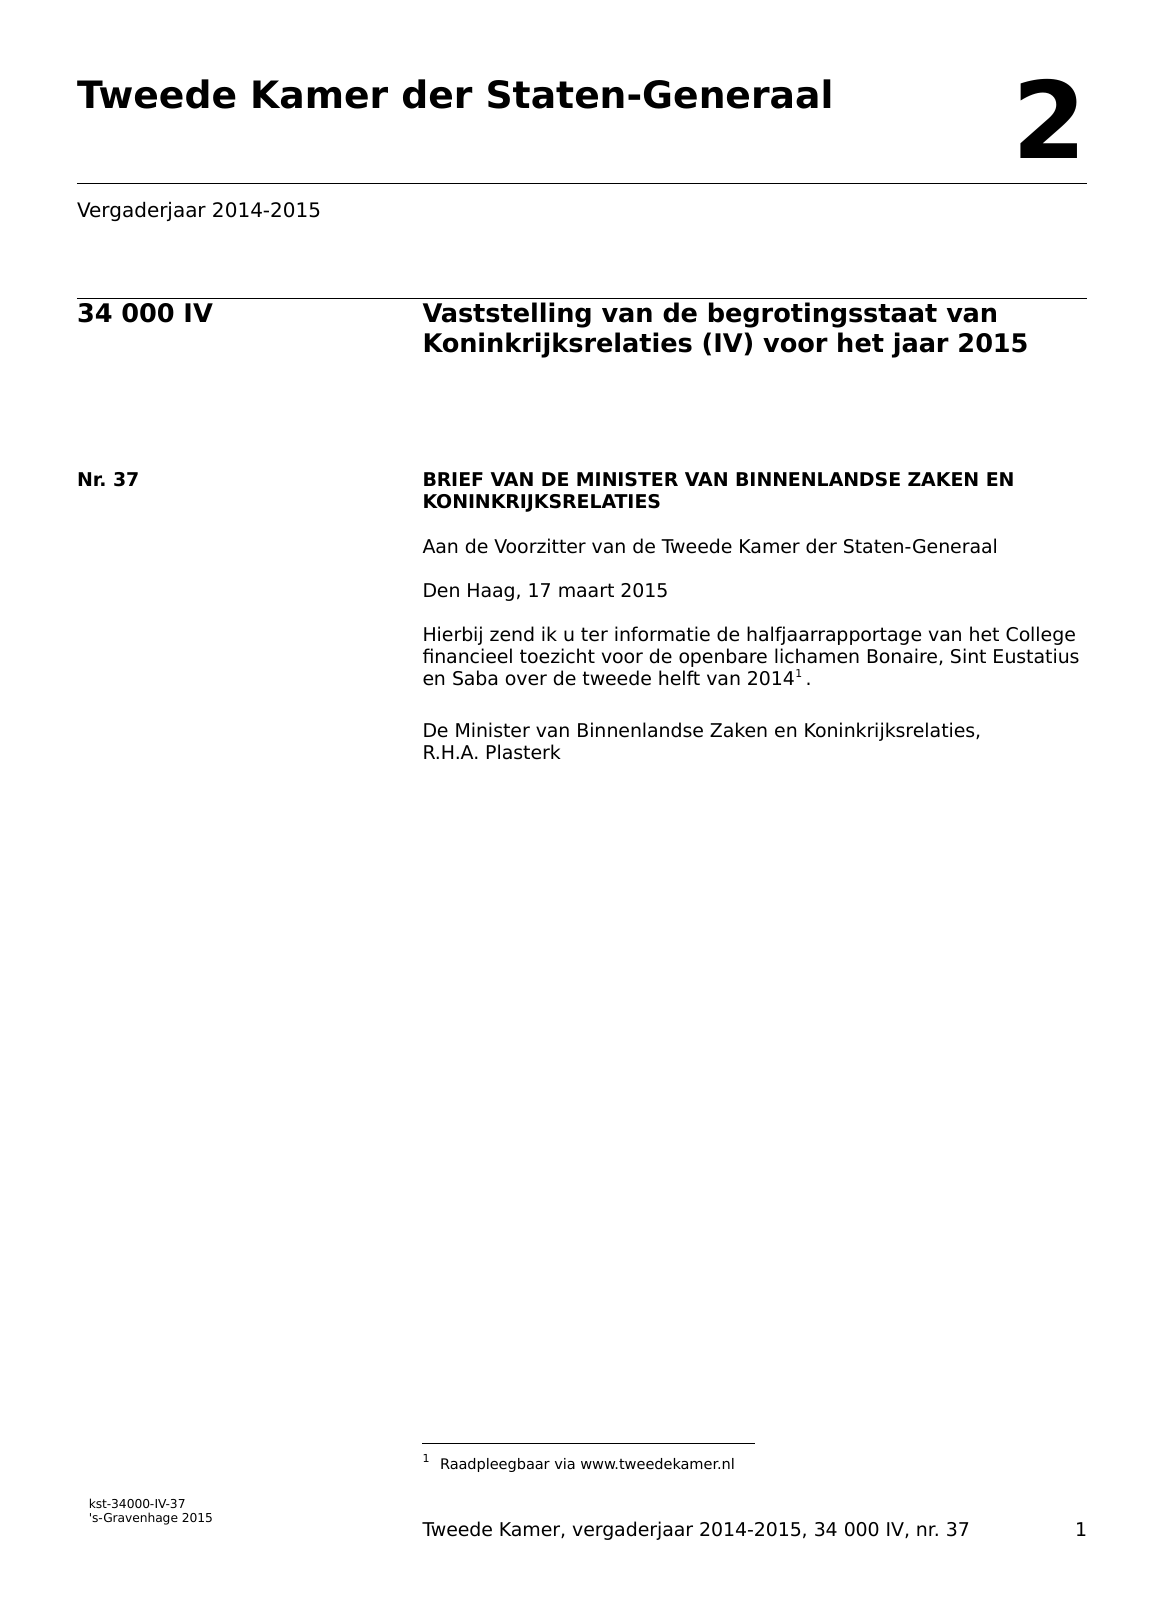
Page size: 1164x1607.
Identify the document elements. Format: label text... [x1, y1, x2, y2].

text Den Haag, 17 maart 2015 [422, 580, 1087, 602]
table_header 2 [886, 59, 1087, 183]
subtitle 34 000 IV Vaststelling van de begrotingsstaat van Koninkrijksrelaties (IV) voor het jaar 2015 [77, 299, 1087, 358]
text kst-34000-IV-37 [88, 1497, 323, 1511]
text Hierbij zend ik u ter informatie de halfjaarrapportage van het College financieel toezicht voor de openbare lichamen Bonaire, Sint Eustatius en Saba over de tweede helft van 2014. [422, 624, 1087, 690]
text Aan de Voorzitter van de Tweede Kamer der Staten-Generaal [422, 536, 1087, 557]
text De Minister van Binnenlandse Zaken en Koninkrijksrelaties, R.H.A. Plasterk [422, 720, 1087, 764]
text 's-Gravenhage 2015 [88, 1511, 323, 1525]
table_cell Vergaderjaar 2014-2015 [77, 184, 1087, 298]
subtitle Nr. 37 BRIEF VAN DE MINISTER VAN BINNENLANDSE ZAKEN EN KONINKRIJKSRELATIES [77, 469, 1087, 513]
table_header Tweede Kamer der Staten-Generaal [77, 59, 886, 183]
text Raadpleegbaar via www.tweedekamer.nl [422, 1452, 1087, 1474]
